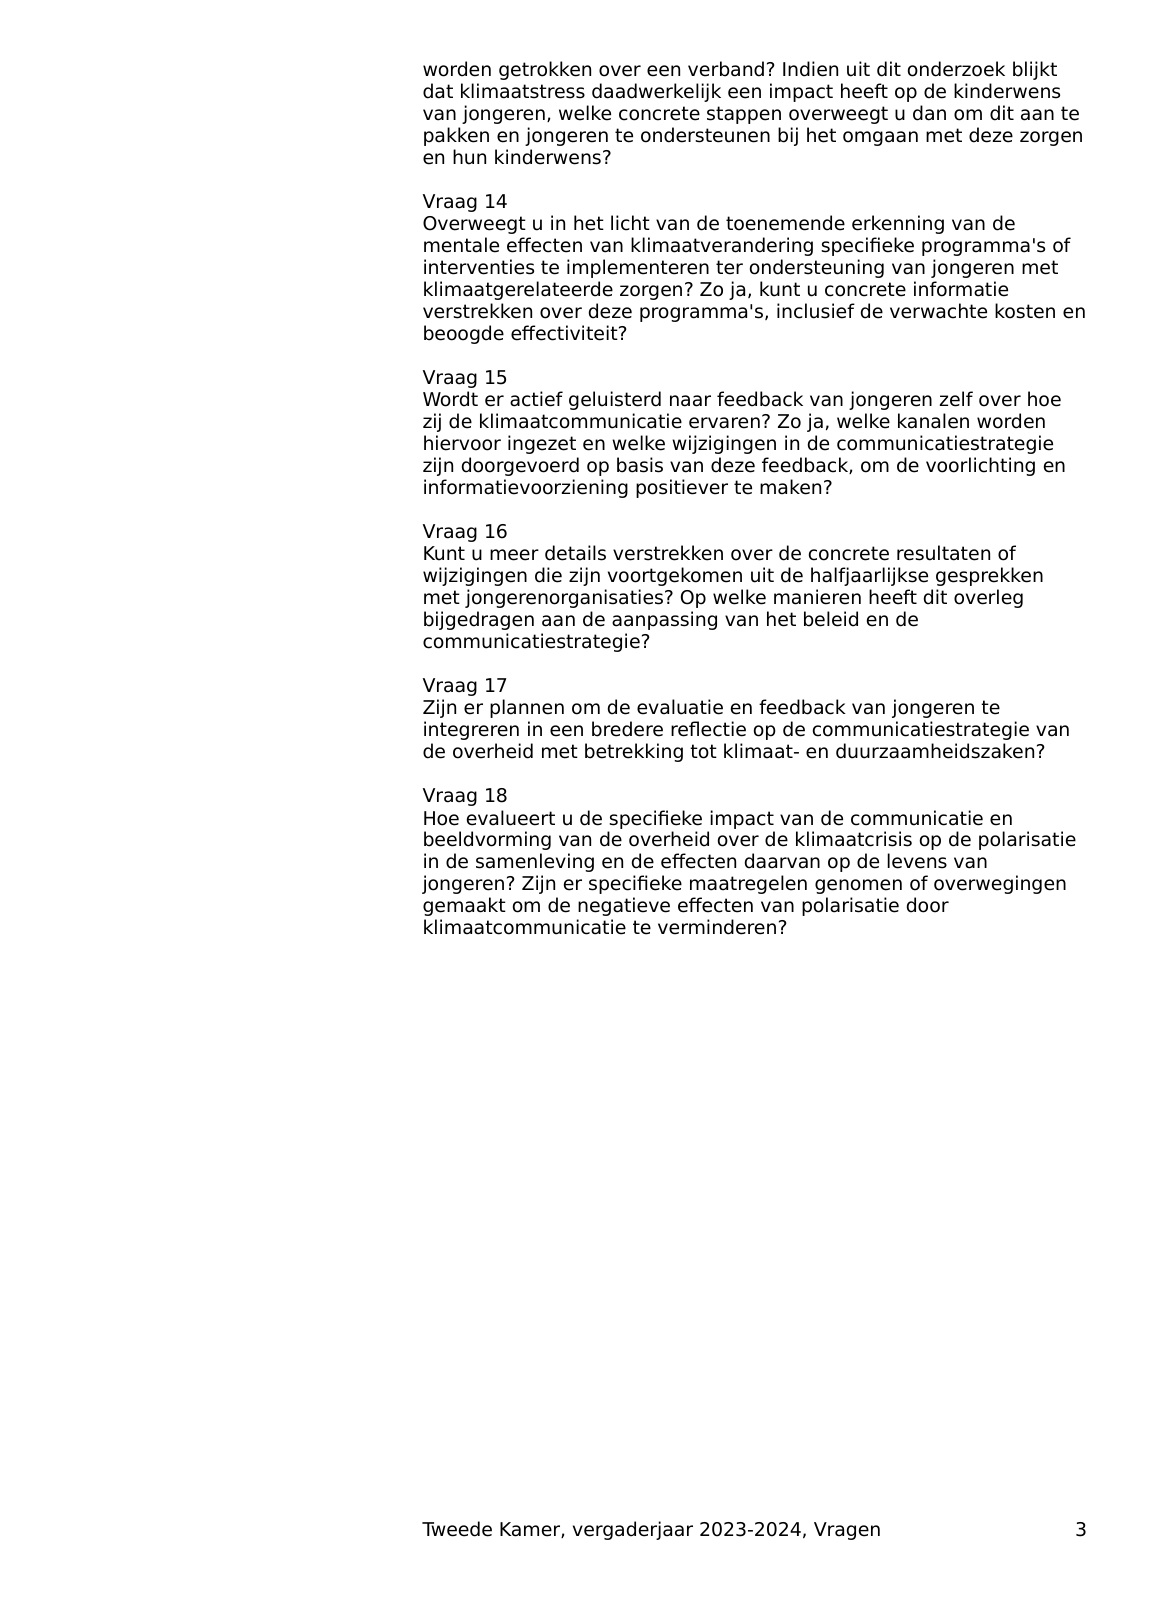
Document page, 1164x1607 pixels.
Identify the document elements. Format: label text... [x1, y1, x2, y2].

text Vraag 14 [422, 191, 1087, 213]
text Vraag 18 [422, 785, 1087, 807]
text Zijn er plannen om de evaluatie en feedback van jongeren te integreren in een bredere reflectie op de communicatiestrategie van de overheid met betrekking tot klimaat- en duurzaamheidszaken? [422, 697, 1087, 763]
text Vraag 16 [422, 521, 1087, 543]
text Vraag 15 [422, 367, 1087, 389]
text Kunt u meer details verstrekken over de concrete resultaten of wijzigingen die zijn voortgekomen uit de halfjaarlijkse gesprekken met jongerenorganisaties? Op welke manieren heeft dit overleg bijgedragen aan de aanpassing van het beleid en de communicatiestrategie? [422, 543, 1087, 653]
text Wordt er actief geluisterd naar feedback van jongeren zelf over hoe zij de klimaatcommunicatie ervaren? Zo ja, welke kanalen worden hiervoor ingezet en welke wijzigingen in de communicatiestrategie zijn doorgevoerd op basis van deze feedback, om de voorlichting en informatievoorziening positiever te maken? [422, 389, 1087, 499]
text Overweegt u in het licht van de toenemende erkenning van de mentale effecten van klimaatverandering specifieke programma's of interventies te implementeren ter ondersteuning van jongeren met klimaatgerelateerde zorgen? Zo ja, kunt u concrete informatie verstrekken over deze programma's, inclusief de verwachte kosten en beoogde effectiviteit? [422, 213, 1087, 345]
text worden getrokken over een verband? Indien uit dit onderzoek blijkt dat klimaatstress daadwerkelijk een impact heeft op de kinderwens van jongeren, welke concrete stappen overweegt u dan om dit aan te pakken en jongeren te ondersteunen bij het omgaan met deze zorgen en hun kinderwens? [422, 59, 1087, 169]
text Hoe evalueert u de specifieke impact van de communicatie en beeldvorming van de overheid over de klimaatcrisis op de polarisatie in de samenleving en de effecten daarvan op de levens van jongeren? Zijn er specifieke maatregelen genomen of overwegingen gemaakt om de negatieve effecten van polarisatie door klimaatcommunicatie te verminderen? [422, 807, 1087, 939]
text Vraag 17 [422, 675, 1087, 697]
